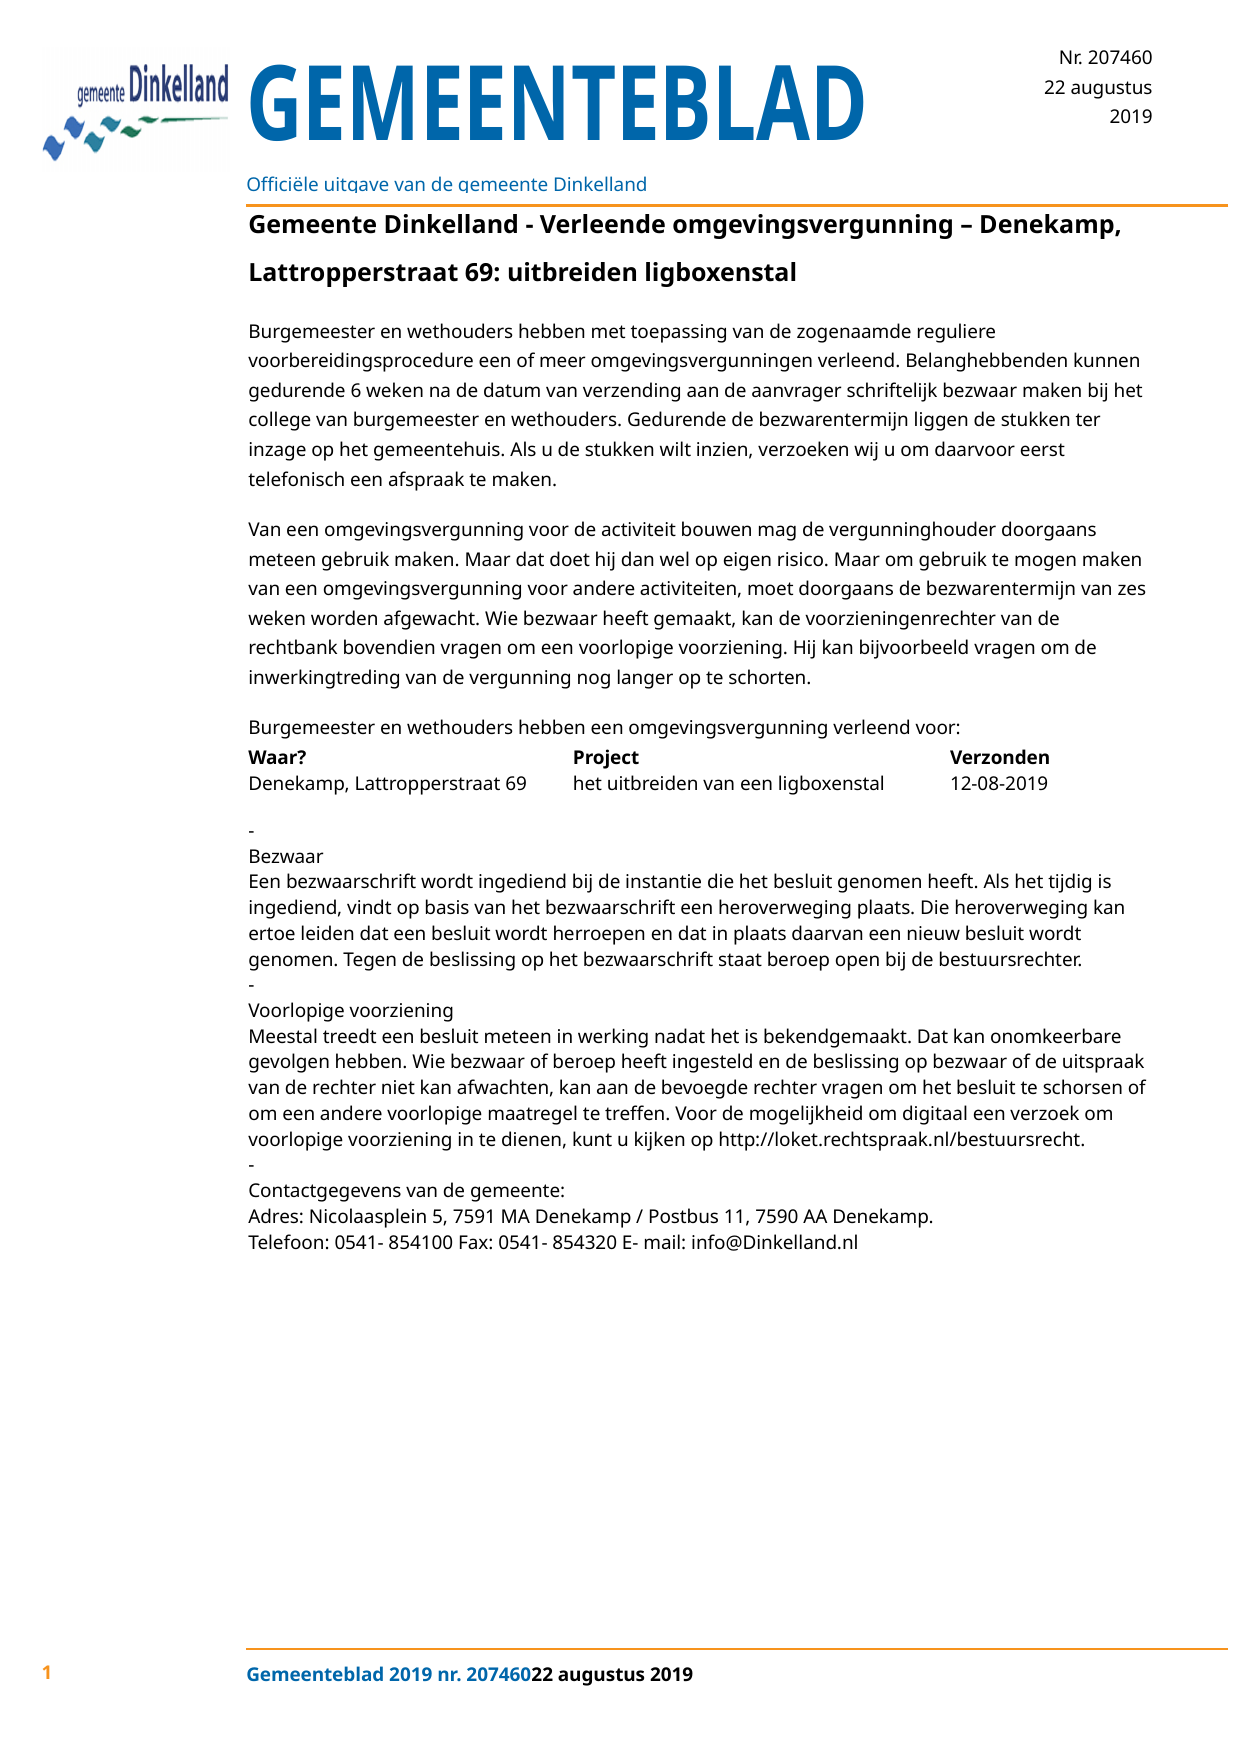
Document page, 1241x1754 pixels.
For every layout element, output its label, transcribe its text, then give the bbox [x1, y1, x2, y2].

text Meestal treedt een besluit meteen in werking nadat het is bekendgemaakt. Dat kan onomkeerbare gevolgen hebben. Wie bezwaar of beroep heeft ingesteld en de beslissing op bezwaar of de uitspraak van de rechter niet kan afwachten, kan aan de bevoegde rechter vragen om het besluit te schorsen of om een andere voorlopige maatregel te treffen. Voor de mogelijkheid om digitaal een verzoek om voorlopige voorziening in te dienen, kunt u kijken op http://loket.rechtspraak.nl/bestuursrecht. [248, 1023, 1152, 1152]
text Burgemeester en wethouders hebben met toepassing van de zogenaamde reguliere voorbereidingsprocedure een of meer omgevingsvergunningen verleend. Belanghebbenden kunnen gedurende 6 weken na de datum van verzending aan de aanvrager schriftelijk bezwaar maken bij het college van burgemeester en wethouders. Gedurende de bezwarentermijn liggen de stukken ter inzage op het gemeentehuis. Als u de stukken wilt inzien, verzoeken wij u om daarvoor eerst telefonisch een afspraak te maken. [248, 318, 1152, 492]
text Adres: Nicolaasplein 5, 7591 MA Denekamp / Postbus 11, 7590 AA Denekamp. [248, 1203, 1152, 1229]
table_header Project [573, 744, 950, 770]
text Bezwaar [248, 843, 1152, 869]
text Een bezwaarschrift wordt ingediend bij de instantie die het besluit genomen heeft. Als het tijdig is ingediend, vindt op basis van het bezwaarschrift een heroverweging plaats. Die heroverweging kan ertoe leiden dat een besluit wordt herroepen en dat in plaats daarvan een nieuw besluit wordt genomen. Tegen de beslissing op het bezwaarschrift staat beroep open bij de bestuursrechter. [248, 869, 1152, 972]
table_cell het uitbreiden van een ligboxenstal [573, 770, 950, 796]
text Telefoon: 0541- 854100 Fax: 0541- 854320 E- mail: info@Dinkelland.nl [248, 1229, 1152, 1254]
table_header Waar? [248, 744, 573, 770]
text - [248, 817, 1152, 843]
text - [248, 1152, 1152, 1177]
text - [248, 972, 1152, 997]
text Burgemeester en wethouders hebben een omgevingsvergunning verleend voor: [248, 714, 1152, 740]
text Voorlopige voorziening [248, 997, 1152, 1023]
table_header Verzonden [950, 744, 1152, 770]
picture [41, 47, 231, 172]
table_cell 12-08-2019 [950, 770, 1152, 796]
table_cell Denekamp, Lattropperstraat 69 [248, 770, 573, 796]
text Contactgegevens van de gemeente: [248, 1177, 1152, 1203]
text Van een omgevingsvergunning voor de activiteit bouwen mag de vergunninghouder doorgaans meteen gebruik maken. Maar dat doet hij dan wel op eigen risico. Maar om gebruik te mogen maken van een omgevingsvergunning voor andere activiteiten, moet doorgaans de bezwarentermijn van zes weken worden afgewacht. Wie bezwaar heeft gemaakt, kan de voorzieningenrechter van de rechtbank bovendien vragen om een voorlopige voorziening. Hij kan bijvoorbeeld vragen om de inwerkingtreding van de vergunning nog langer op te schorten. [248, 516, 1152, 690]
text Gemeente Dinkelland - Verleende omgevingsvergunning – Denekamp, Lattropperstraat 69: uitbreiden ligboxenstal [248, 207, 1152, 288]
